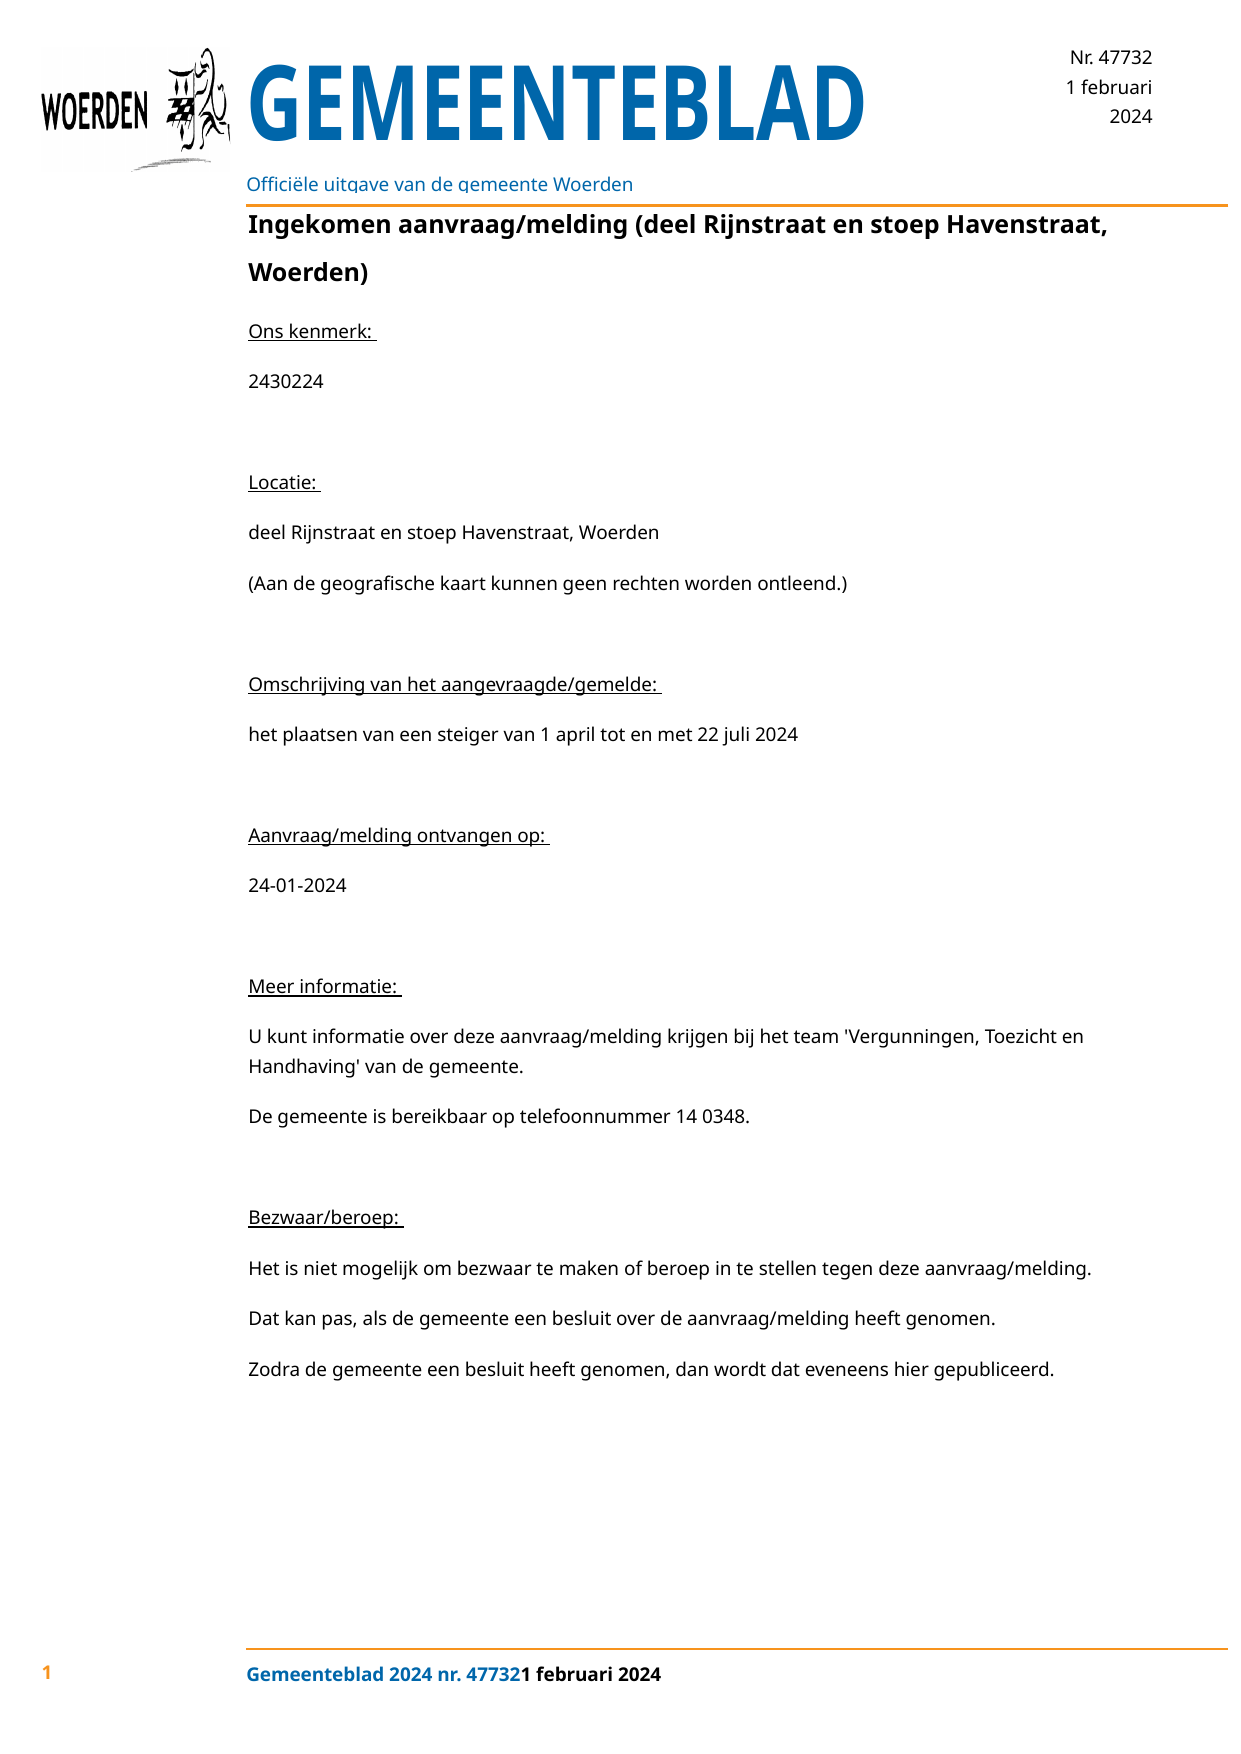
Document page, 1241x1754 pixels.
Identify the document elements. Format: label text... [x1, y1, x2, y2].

text 2430224 [248, 368, 1152, 394]
text Zodra de gemeente een besluit heeft genomen, dan wordt dat eveneens hier gepubliceerd. [248, 1356, 1152, 1382]
text U kunt informatie over deze aanvraag/melding krijgen bij het team 'Vergunningen, Toezicht en Handhaving' van de gemeente. [248, 1024, 1152, 1079]
text Ingekomen aanvraag/melding (deel Rijnstraat en stoep Havenstraat, Woerden) [248, 207, 1152, 288]
text het plaatsen van een steiger van 1 april tot en met 22 juli 2024 [248, 721, 1152, 747]
text (Aan de geografische kaart kunnen geen rechten worden ontleend.) [248, 570, 1152, 596]
text Bezwaar/beroep: [248, 1204, 1152, 1230]
text De gemeente is bereikbaar op telefoonnummer 14 0348. [248, 1104, 1152, 1129]
text Ons kenmerk: [248, 318, 1152, 344]
text Het is niet mogelijk om bezwaar te maken of beroep in te stellen tegen deze aanvraag/melding. [248, 1255, 1152, 1281]
text Omschrijving van het aangevraagde/gemelde: [248, 671, 1152, 697]
text deel Rijnstraat en stoep Havenstraat, Woerden [248, 519, 1152, 545]
text Meer informatie: [248, 973, 1152, 999]
text Dat kan pas, als de gemeente een besluit over de aanvraag/melding heeft genomen. [248, 1305, 1152, 1331]
text 24-01-2024 [248, 872, 1152, 898]
text Locatie: [248, 469, 1152, 495]
text Aanvraag/melding ontvangen op: [248, 822, 1152, 848]
picture [41, 47, 231, 172]
